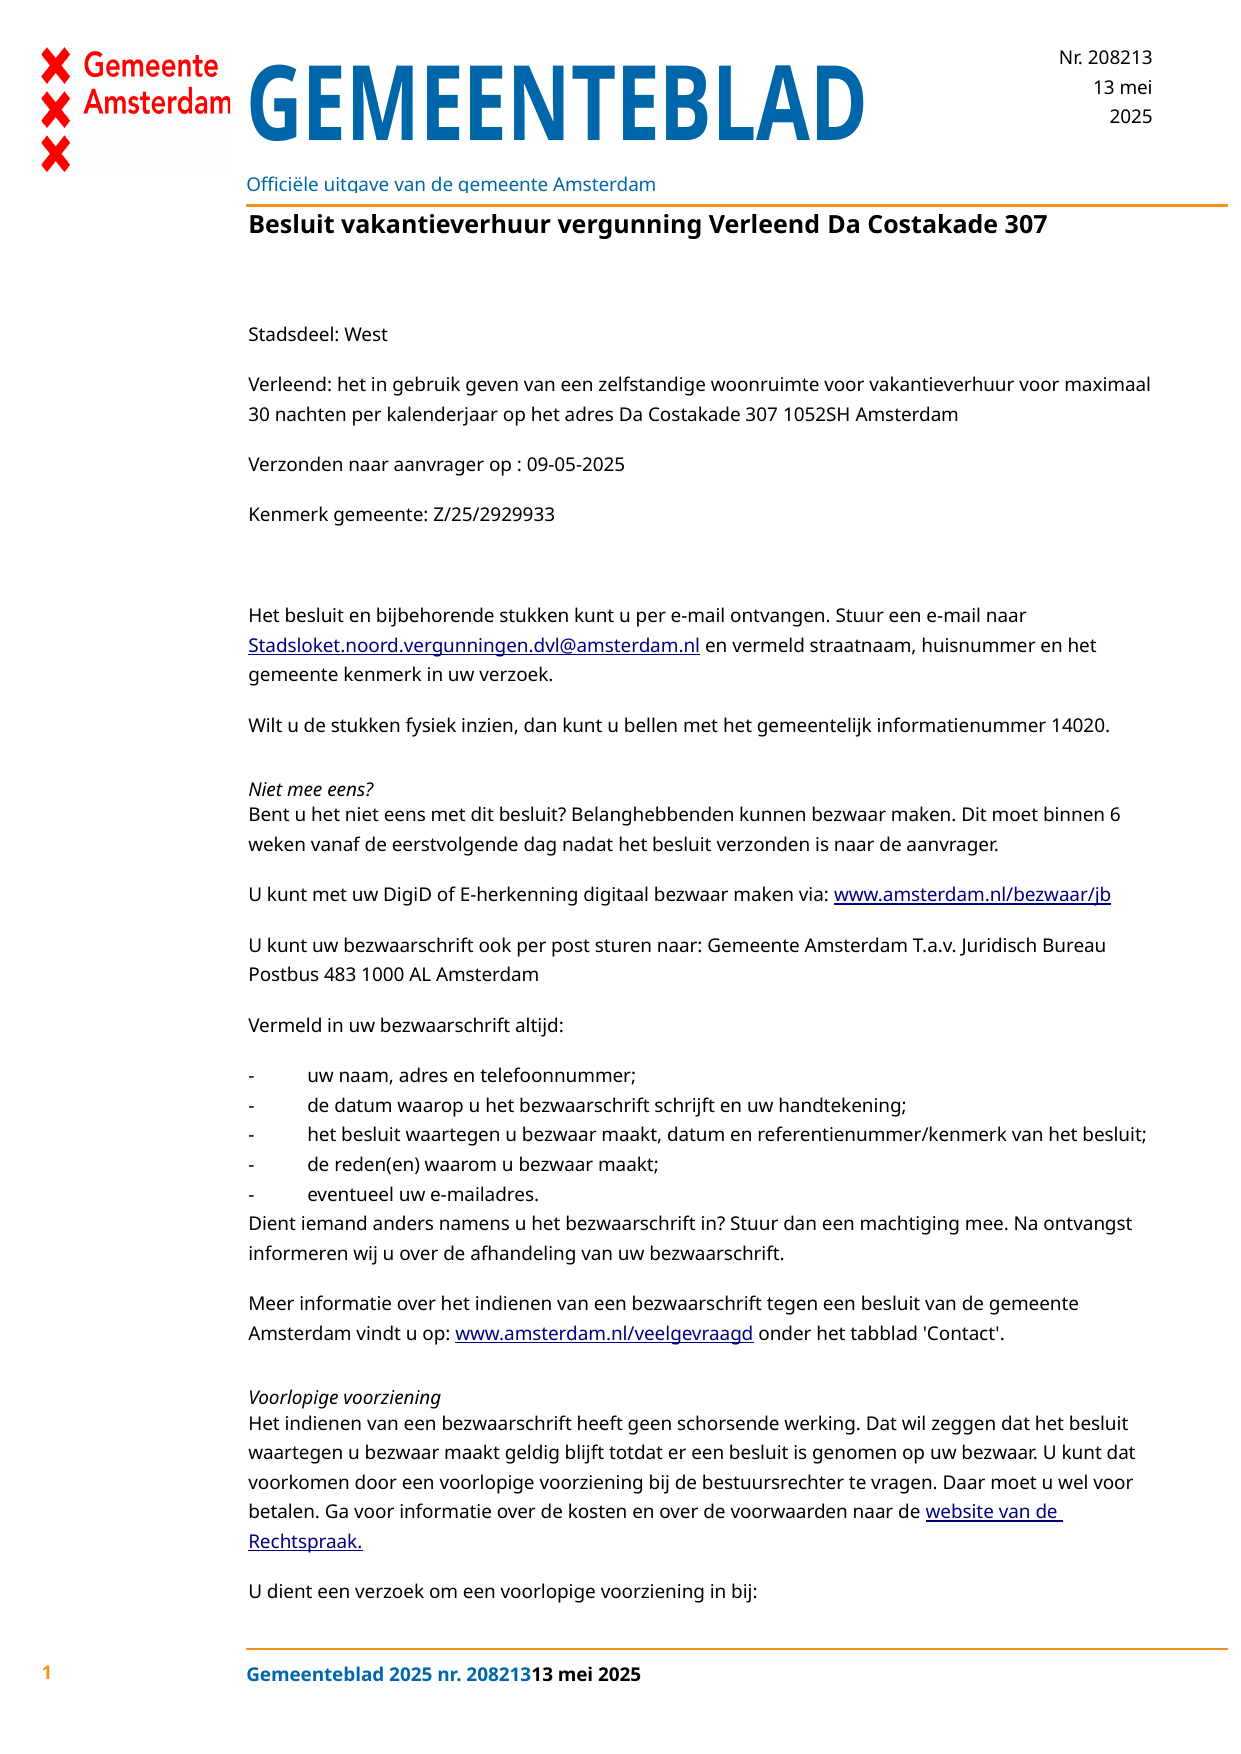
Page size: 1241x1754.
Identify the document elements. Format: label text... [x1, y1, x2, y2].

text Verleend: het in gebruik geven van een zelfstandige woonruimte voor vakantieverhuur voor maximaal 30 nachten per kalenderjaar op het adres Da Costakade 307 1052SH Amsterdam [248, 371, 1152, 426]
picture [41, 47, 231, 172]
text Wilt u de stukken fysiek inzien, dan kunt u bellen met het gemeentelijk informatienummer 14020. [248, 712, 1152, 738]
text Het indienen van een bezwaarschrift heeft geen schorsende werking. Dat wil zeggen dat het besluit waartegen u bezwaar maakt geldig blijft totdat er een besluit is genomen op uw bezwaar. U kunt dat voorkomen door een voorlopige voorziening bij de bestuursrechter te vragen. Daar moet u wel voor betalen. Ga voor informatie over de kosten en over de voorwaarden naar de website van de Rechtspraak. [248, 1410, 1152, 1554]
text Besluit vakantieverhuur vergunning Verleend Da Costakade 307 [248, 207, 1152, 241]
text Dient iemand anders namens u het bezwaarschrift in? Stuur dan een machtiging mee. Na ontvangst informeren wij u over de afhandeling van uw bezwaarschrift. [248, 1210, 1152, 1266]
text U kunt uw bezwaarschrift ook per post sturen naar: Gemeente Amsterdam T.a.v. Juridisch Bureau Postbus 483 1000 AL Amsterdam [248, 932, 1152, 987]
text Meer informatie over het indienen van een bezwaarschrift tegen een besluit van de gemeente Amsterdam vindt u op: www.amsterdam.nl/veelgevraagd onder het tabblad 'Contact'. [248, 1290, 1152, 1346]
text U dient een verzoek om een voorlopige voorziening in bij: [248, 1578, 1152, 1604]
text Vermeld in uw bezwaarschrift altijd: [248, 1012, 1152, 1038]
list de reden(en) waarom u bezwaar maakt; [248, 1151, 1152, 1177]
list uw naam, adres en telefoonnummer; [248, 1062, 1152, 1088]
text Stadsdeel: West [248, 321, 1152, 346]
text Het besluit en bijbehorende stukken kunt u per e-mail ontvangen. Stuur een e-mail naar Stadsloket.noord.vergunningen.dvl@amsterdam.nl en vermeld straatnaam, huisnummer en het gemeente kenmerk in uw verzoek. [248, 602, 1152, 687]
text Voorlopige voorziening [248, 1384, 1152, 1410]
text U kunt met uw DigiD of E-herkenning digitaal bezwaar maken via: www.amsterdam.nl/bezwaar/jb [248, 882, 1152, 907]
list de datum waarop u het bezwaarschrift schrijft en uw handtekening; [248, 1092, 1152, 1118]
list het besluit waartegen u bezwaar maakt, datum en referentienummer/kenmerk van het besluit; [248, 1122, 1152, 1147]
text Verzonden naar aanvrager op : 09-05-2025 [248, 451, 1152, 477]
list eventueel uw e-mailadres. [248, 1181, 1152, 1207]
text Niet mee eens? [248, 776, 1152, 802]
text Kenmerk gemeente: Z/25/2929933 [248, 502, 1152, 527]
text Bent u het niet eens met dit besluit? Belanghebbenden kunnen bezwaar maken. Dit moet binnen 6 weken vanaf de eerstvolgende dag nadat het besluit verzonden is naar de aanvrager. [248, 802, 1152, 857]
